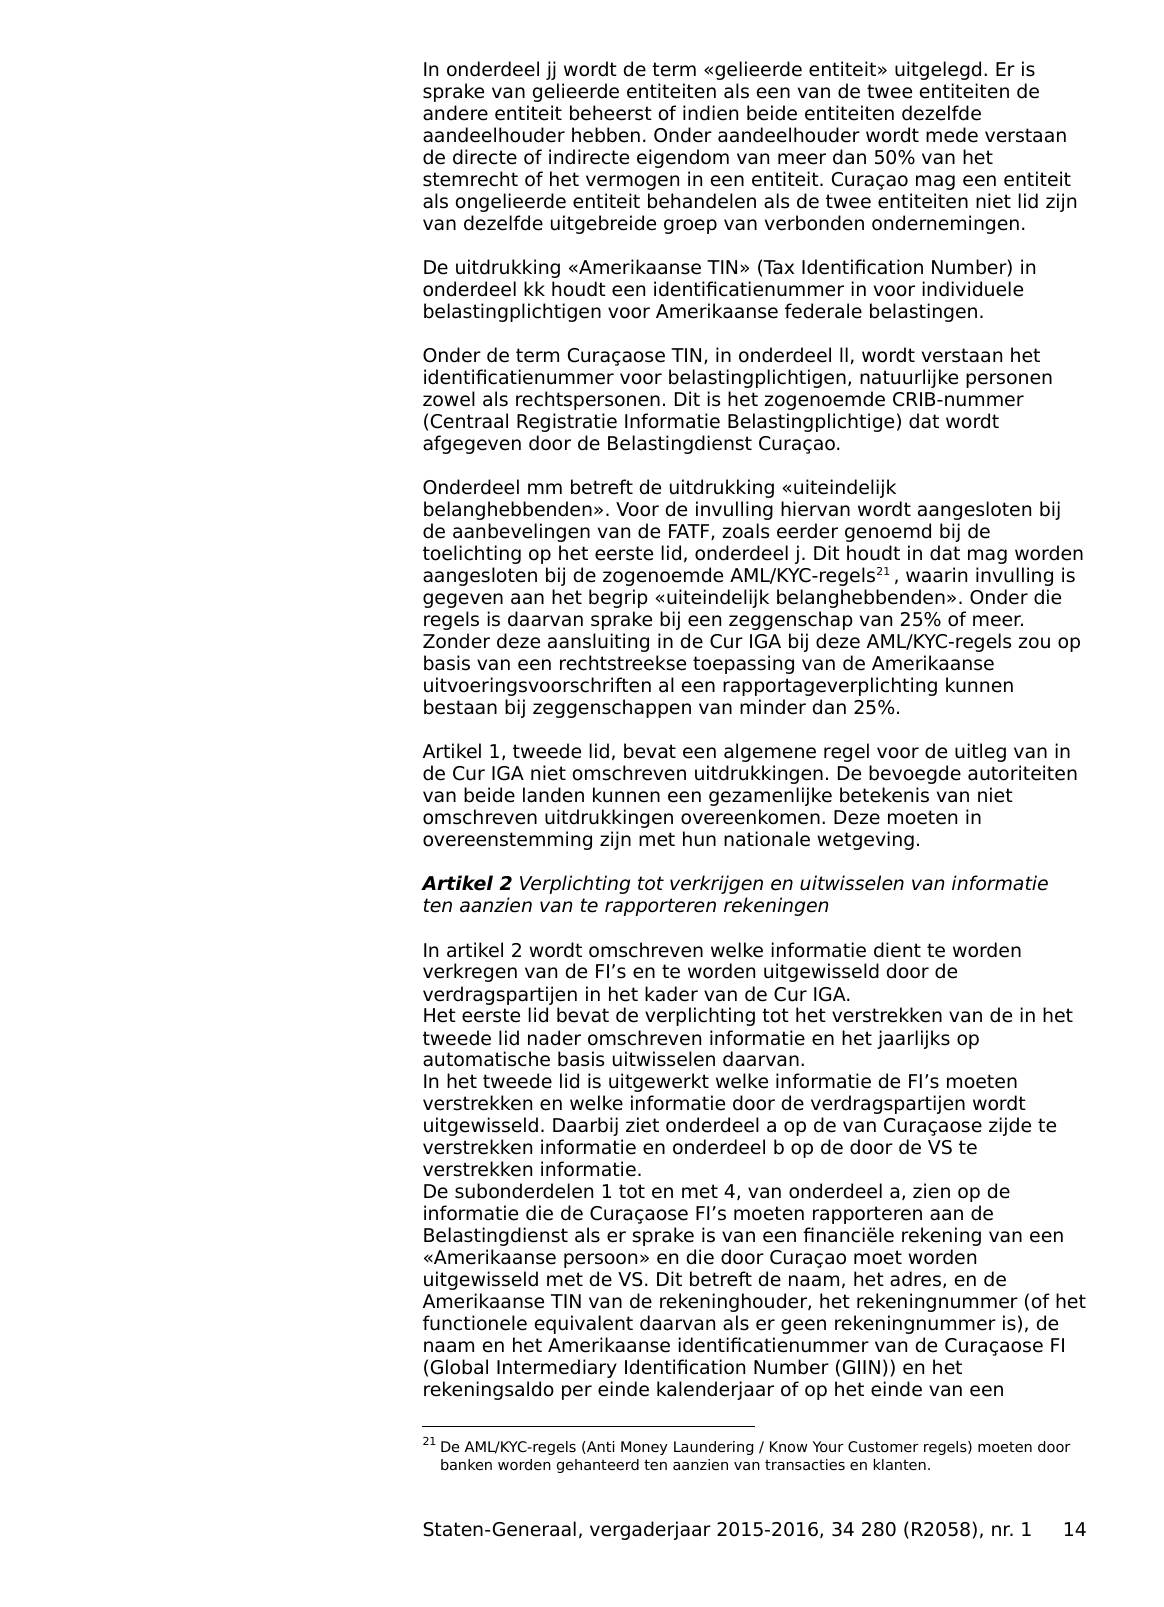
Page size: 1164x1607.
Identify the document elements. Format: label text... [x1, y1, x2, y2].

text Onder de term Curaçaose TIN, in onderdeel ll, wordt verstaan het identificatienummer voor belastingplichtigen, natuurlijke personen zowel als rechtspersonen. Dit is het zogenoemde CRIB-nummer (Centraal Registratie Informatie Belastingplichtige) dat wordt afgegeven door de Belastingdienst Curaçao. [422, 345, 1087, 455]
text Artikel 1, tweede lid, bevat een algemene regel voor de uitleg van in de Cur IGA niet omschreven uitdrukkingen. De bevoegde autoriteiten van beide landen kunnen een gezamenlijke betekenis van niet omschreven uitdrukkingen overeenkomen. Deze moeten in overeenstemming zijn met hun nationale wetgeving. [422, 741, 1087, 851]
subtitle Artikel 2 Verplichting tot verkrijgen en uitwisselen van informatie ten aanzien van te rapporteren rekeningen [422, 873, 1087, 917]
text De AML/KYC-regels (Anti Money Laundering / Know Your Customer regels) moeten door banken worden gehanteerd ten aanzien van transacties en klanten. [422, 1435, 1087, 1474]
text Onderdeel mm betreft de uitdrukking «uiteindelijk belanghebbenden». Voor de invulling hiervan wordt aangesloten bij de aanbevelingen van de FATF, zoals eerder genoemd bij de toelichting op het eerste lid, onderdeel j. Dit houdt in dat mag worden aangesloten bij de zogenoemde AML/KYC-regels, waarin invulling is gegeven aan het begrip «uiteindelijk belanghebbenden». Onder die regels is daarvan sprake bij een zeggenschap van 25% of meer. Zonder deze aansluiting in de Cur IGA bij deze AML/KYC-regels zou op basis van een rechtstreekse toepassing van de Amerikaanse uitvoeringsvoorschriften al een rapportageverplichting kunnen bestaan bij zeggenschappen van minder dan 25%. [422, 477, 1087, 719]
text Het eerste lid bevat de verplichting tot het verstrekken van de in het tweede lid nader omschreven informatie en het jaarlijks op automatische basis uitwisselen daarvan. [422, 1005, 1087, 1071]
text De subonderdelen 1 tot en met 4, van onderdeel a, zien op de informatie die de Curaçaose FI’s moeten rapporteren aan de Belastingdienst als er sprake is van een financiële rekening van een «Amerikaanse persoon» en die door Curaçao moet worden uitgewisseld met de VS. Dit betreft de naam, het adres, en de Amerikaanse TIN van de rekeninghouder, het rekeningnummer (of het functionele equivalent daarvan als er geen rekeningnummer is), de naam en het Amerikaanse identificatienummer van de Curaçaose FI (Global Intermediary Identification Number (GIIN)) en het rekeningsaldo per einde kalenderjaar of op het einde van een [422, 1181, 1087, 1401]
text In artikel 2 wordt omschreven welke informatie dient te worden verkregen van de FI’s en te worden uitgewisseld door de verdragspartijen in het kader van de Cur IGA. [422, 939, 1087, 1005]
text In onderdeel jj wordt de term «gelieerde entiteit» uitgelegd. Er is sprake van gelieerde entiteiten als een van de twee entiteiten de andere entiteit beheerst of indien beide entiteiten dezelfde aandeelhouder hebben. Onder aandeelhouder wordt mede verstaan de directe of indirecte eigendom van meer dan 50% van het stemrecht of het vermogen in een entiteit. Curaçao mag een entiteit als ongelieerde entiteit behandelen als de twee entiteiten niet lid zijn van dezelfde uitgebreide groep van verbonden ondernemingen. [422, 59, 1087, 235]
text In het tweede lid is uitgewerkt welke informatie de FI’s moeten verstrekken en welke informatie door de verdragspartijen wordt uitgewisseld. Daarbij ziet onderdeel a op de van Curaçaose zijde te verstrekken informatie en onderdeel b op de door de VS te verstrekken informatie. [422, 1071, 1087, 1181]
text De uitdrukking «Amerikaanse TIN» (Tax Identification Number) in onderdeel kk houdt een identificatienummer in voor individuele belastingplichtigen voor Amerikaanse federale belastingen. [422, 257, 1087, 323]
